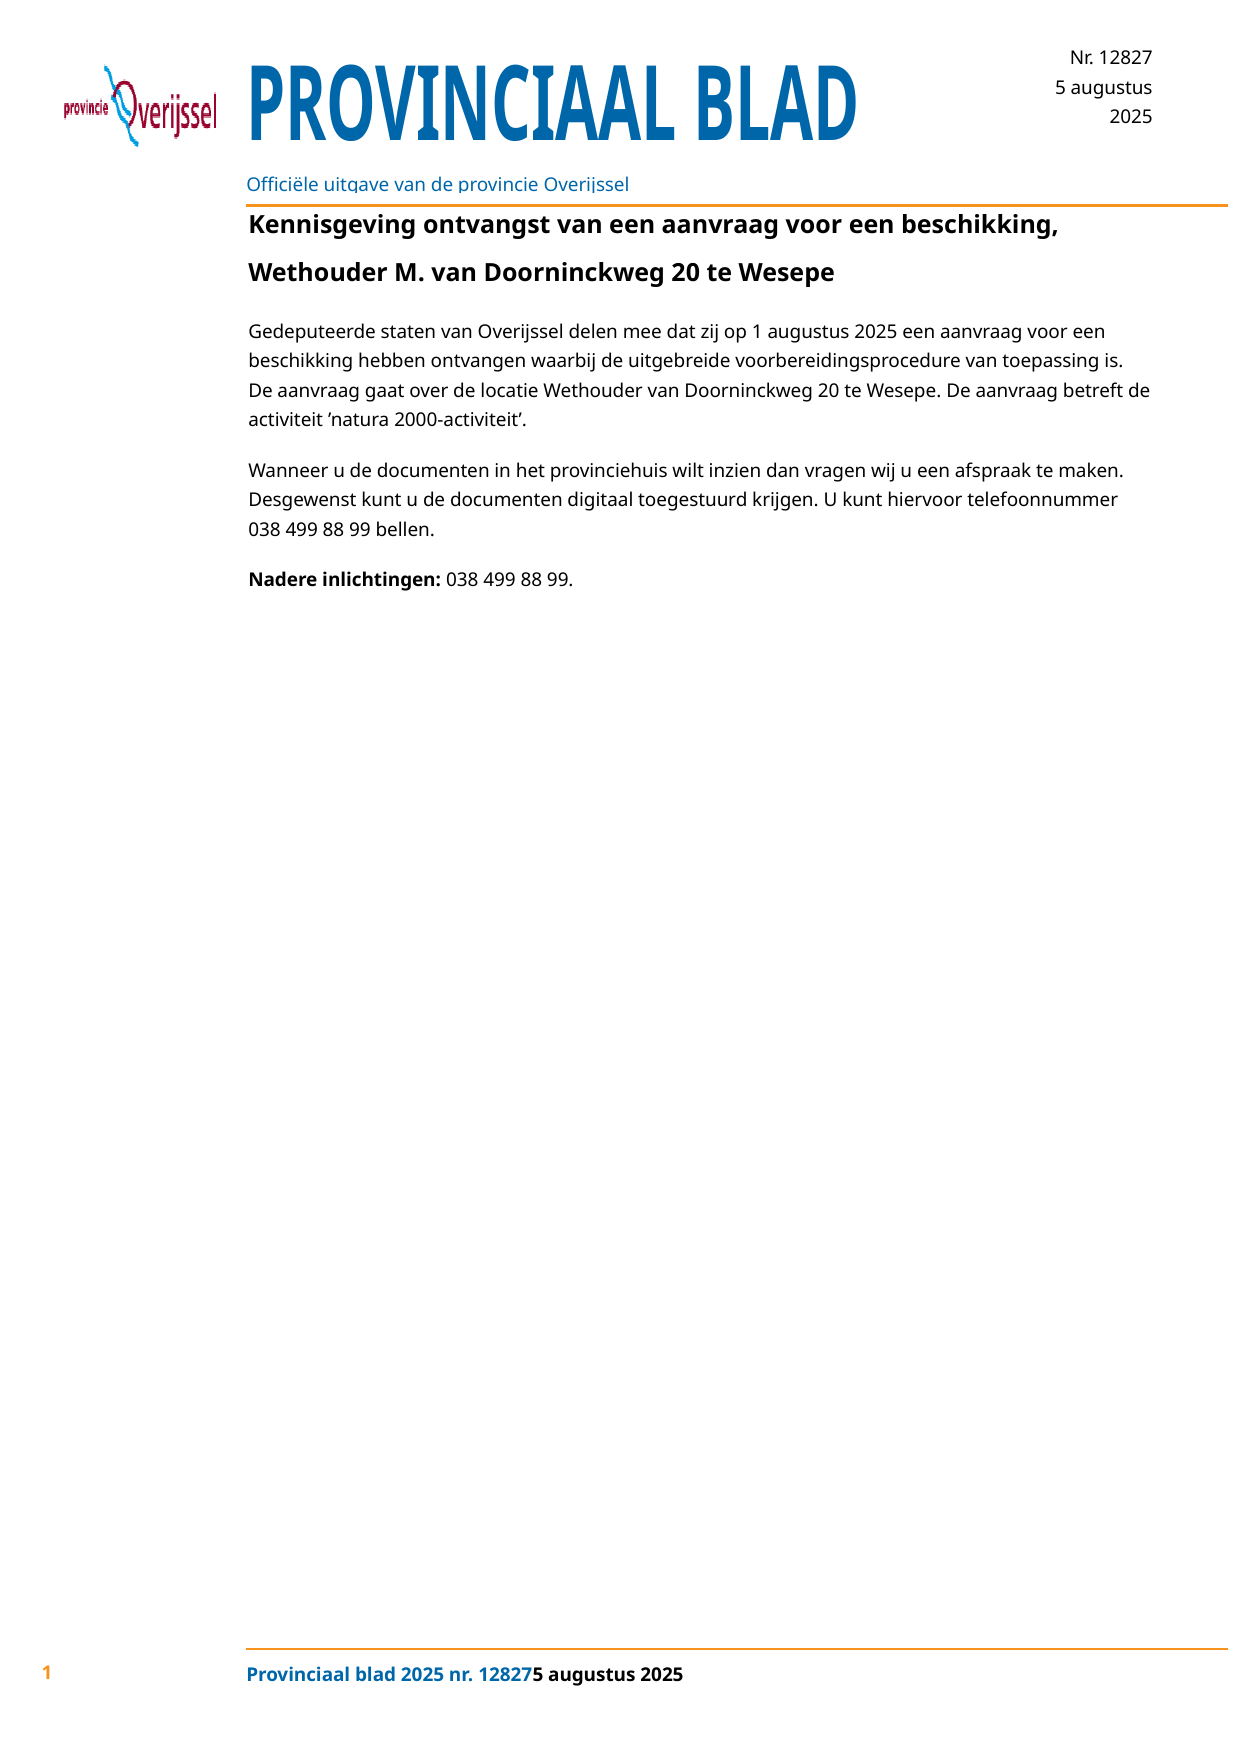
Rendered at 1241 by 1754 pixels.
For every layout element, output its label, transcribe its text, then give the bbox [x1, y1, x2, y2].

text Kennisgeving ontvangst van een aanvraag voor een beschikking, Wethouder M. van Doorninckweg 20 te Wesepe [248, 207, 1152, 288]
text Wanneer u de documenten in het provinciehuis wilt inzien dan vragen wij u een afspraak te maken. Desgewenst kunt u de documenten digitaal toegestuurd krijgen. U kunt hiervoor telefoonnummer 038 499 88 99 bellen. [248, 457, 1152, 542]
picture [41, 47, 231, 172]
text Nadere inlichtingen: 038 499 88 99. [248, 567, 1152, 592]
text Gedeputeerde staten van Overijssel delen mee dat zij op 1 augustus 2025 een aanvraag voor een beschikking hebben ontvangen waarbij de uitgebreide voorbereidingsprocedure van toepassing is. De aanvraag gaat over de locatie Wethouder van Doorninckweg 20 te Wesepe. De aanvraag betreft de activiteit ’natura 2000-activiteit’. [248, 318, 1152, 432]
